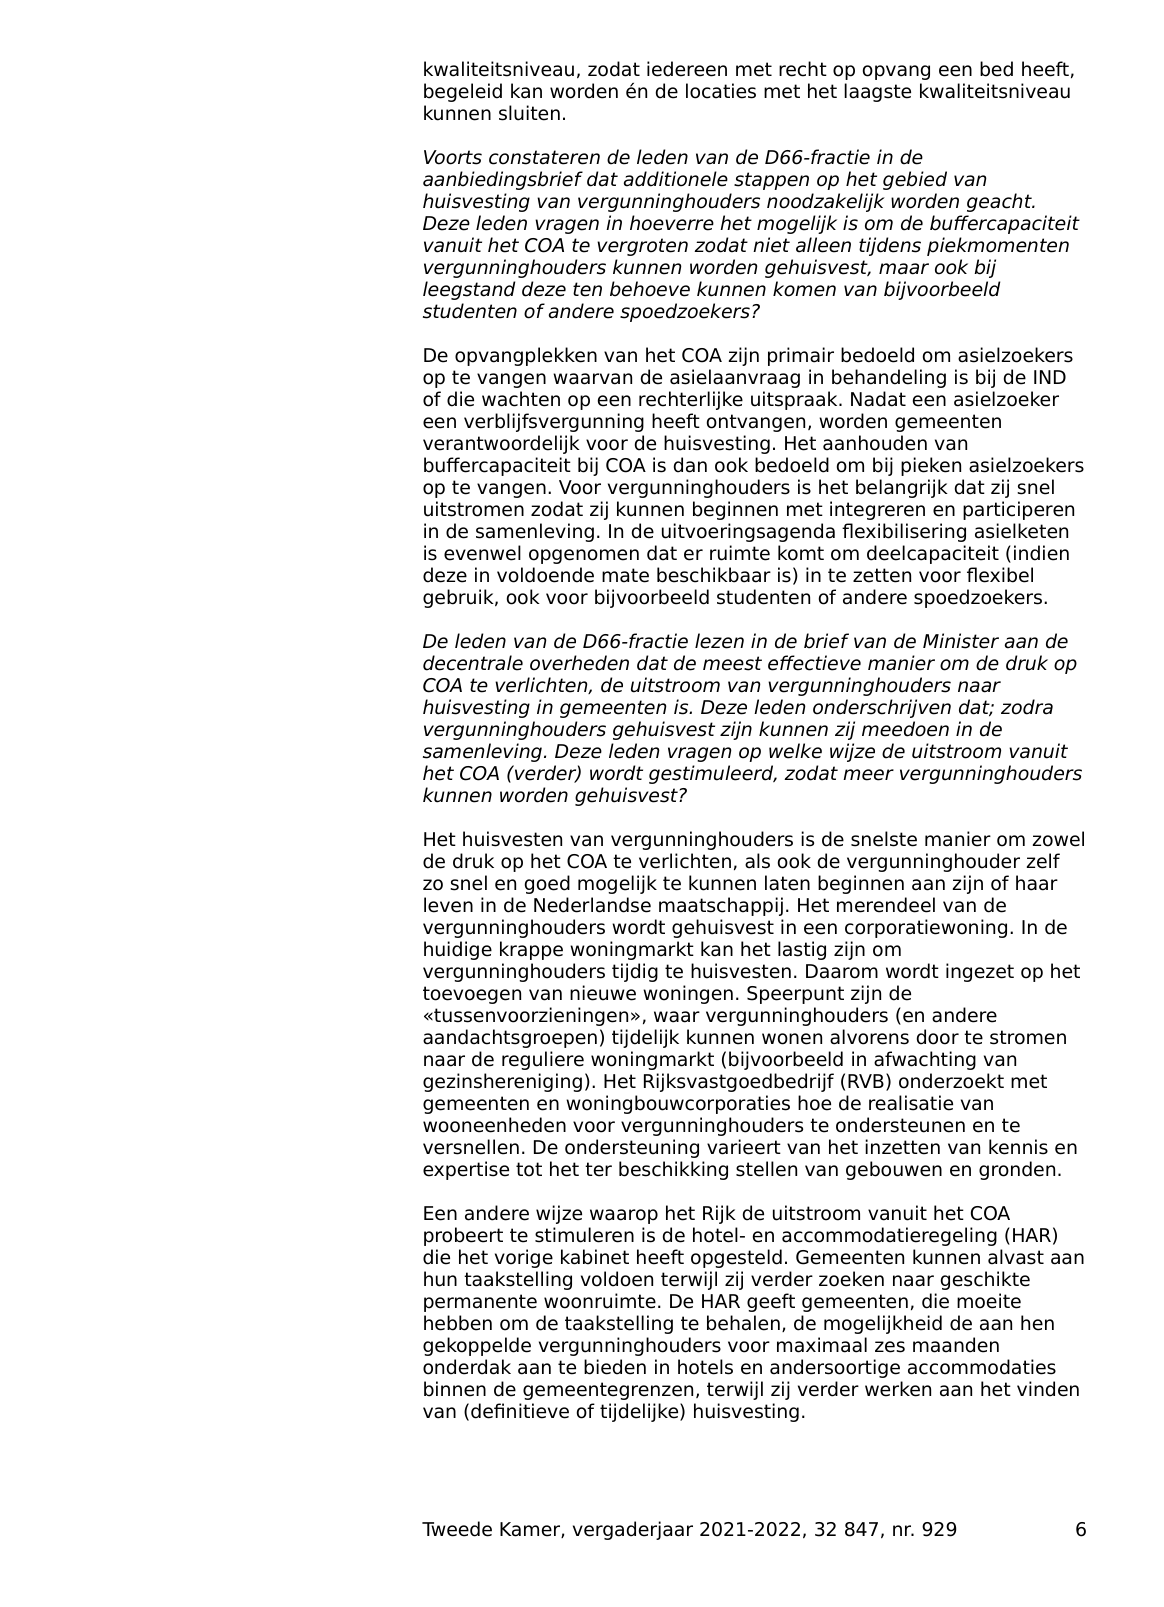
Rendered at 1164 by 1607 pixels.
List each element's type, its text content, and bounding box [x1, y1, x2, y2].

text De leden van de D66-fractie lezen in de brief van de Minister aan de decentrale overheden dat de meest effectieve manier om de druk op COA te verlichten, de uitstroom van vergunninghouders naar huisvesting in gemeenten is. Deze leden onderschrijven dat; zodra vergunninghouders gehuisvest zijn kunnen zij meedoen in de samenleving. Deze leden vragen op welke wijze de uitstroom vanuit het COA (verder) wordt gestimuleerd, zodat meer vergunninghouders kunnen worden gehuisvest? [422, 631, 1087, 807]
text Een andere wijze waarop het Rijk de uitstroom vanuit het COA probeert te stimuleren is de hotel- en accommodatieregeling (HAR) die het vorige kabinet heeft opgesteld. Gemeenten kunnen alvast aan hun taakstelling voldoen terwijl zij verder zoeken naar geschikte permanente woonruimte. De HAR geeft gemeenten, die moeite hebben om de taakstelling te behalen, de mogelijkheid de aan hen gekoppelde vergunninghouders voor maximaal zes maanden onderdak aan te bieden in hotels en andersoortige accommodaties binnen de gemeentegrenzen, terwijl zij verder werken aan het vinden van (definitieve of tijdelijke) huisvesting. [422, 1203, 1087, 1423]
text Voorts constateren de leden van de D66-fractie in de aanbiedingsbrief dat additionele stappen op het gebied van huisvesting van vergunninghouders noodzakelijk worden geacht. Deze leden vragen in hoeverre het mogelijk is om de buffercapaciteit vanuit het COA te vergroten zodat niet alleen tijdens piekmomenten vergunninghouders kunnen worden gehuisvest, maar ook bij leegstand deze ten behoeve kunnen komen van bijvoorbeeld studenten of andere spoedzoekers? [422, 147, 1087, 323]
text kwaliteitsniveau, zodat iedereen met recht op opvang een bed heeft, begeleid kan worden én de locaties met het laagste kwaliteitsniveau kunnen sluiten. [422, 59, 1087, 125]
text De opvangplekken van het COA zijn primair bedoeld om asielzoekers op te vangen waarvan de asielaanvraag in behandeling is bij de IND of die wachten op een rechterlijke uitspraak. Nadat een asielzoeker een verblijfsvergunning heeft ontvangen, worden gemeenten verantwoordelijk voor de huisvesting. Het aanhouden van buffercapaciteit bij COA is dan ook bedoeld om bij pieken asielzoekers op te vangen. Voor vergunninghouders is het belangrijk dat zij snel uitstromen zodat zij kunnen beginnen met integreren en participeren in de samenleving. In de uitvoeringsagenda flexibilisering asielketen is evenwel opgenomen dat er ruimte komt om deelcapaciteit (indien deze in voldoende mate beschikbaar is) in te zetten voor flexibel gebruik, ook voor bijvoorbeeld studenten of andere spoedzoekers. [422, 345, 1087, 609]
text Het huisvesten van vergunninghouders is de snelste manier om zowel de druk op het COA te verlichten, als ook de vergunninghouder zelf zo snel en goed mogelijk te kunnen laten beginnen aan zijn of haar leven in de Nederlandse maatschappij. Het merendeel van de vergunninghouders wordt gehuisvest in een corporatiewoning. In de huidige krappe woningmarkt kan het lastig zijn om vergunninghouders tijdig te huisvesten. Daarom wordt ingezet op het toevoegen van nieuwe woningen. Speerpunt zijn de «tussenvoorzieningen», waar vergunninghouders (en andere aandachtsgroepen) tijdelijk kunnen wonen alvorens door te stromen naar de reguliere woningmarkt (bijvoorbeeld in afwachting van gezinshereniging). Het Rijksvastgoedbedrijf (RVB) onderzoekt met gemeenten en woningbouwcorporaties hoe de realisatie van wooneenheden voor vergunninghouders te ondersteunen en te versnellen. De ondersteuning varieert van het inzetten van kennis en expertise tot het ter beschikking stellen van gebouwen en gronden. [422, 829, 1087, 1181]
